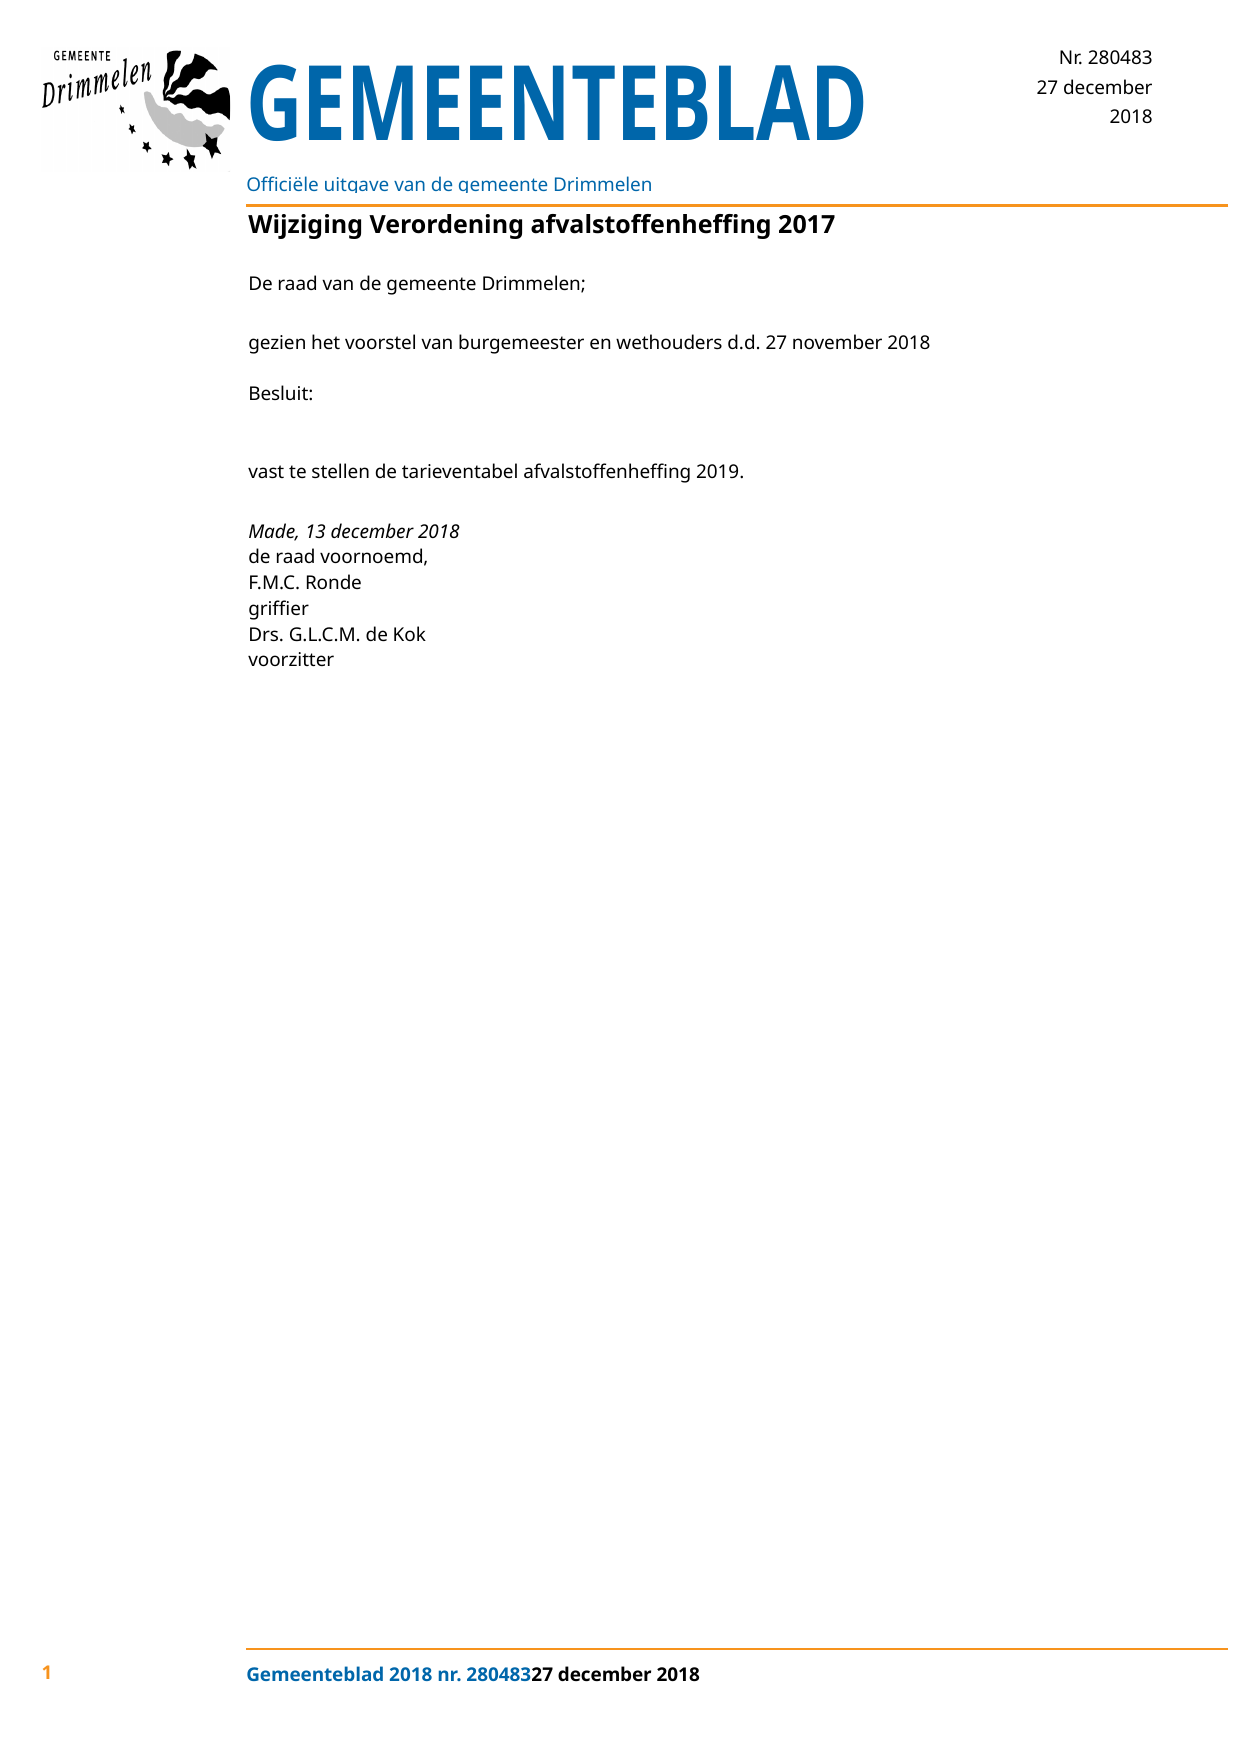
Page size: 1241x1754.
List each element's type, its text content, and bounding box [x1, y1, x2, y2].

text De raad van de gemeente Drimmelen; [248, 270, 1152, 296]
text griffier [248, 595, 1152, 621]
text Drs. G.L.C.M. de Kok [248, 621, 1152, 646]
text Besluit: [248, 380, 1152, 406]
picture [41, 47, 231, 172]
text F.M.C. Ronde [248, 569, 1152, 595]
text Wijziging Verordening afvalstoffenheffing 2017 [248, 207, 1152, 241]
text vast te stellen de tarieventabel afvalstoffenheffing 2019. [248, 459, 1152, 484]
text de raad voornoemd, [248, 543, 1152, 569]
text voorzitter [248, 646, 1152, 672]
text Made, 13 december 2018 [248, 518, 1152, 543]
text gezien het voorstel van burgemeester en wethouders d.d. 27 november 2018 [248, 329, 1152, 355]
